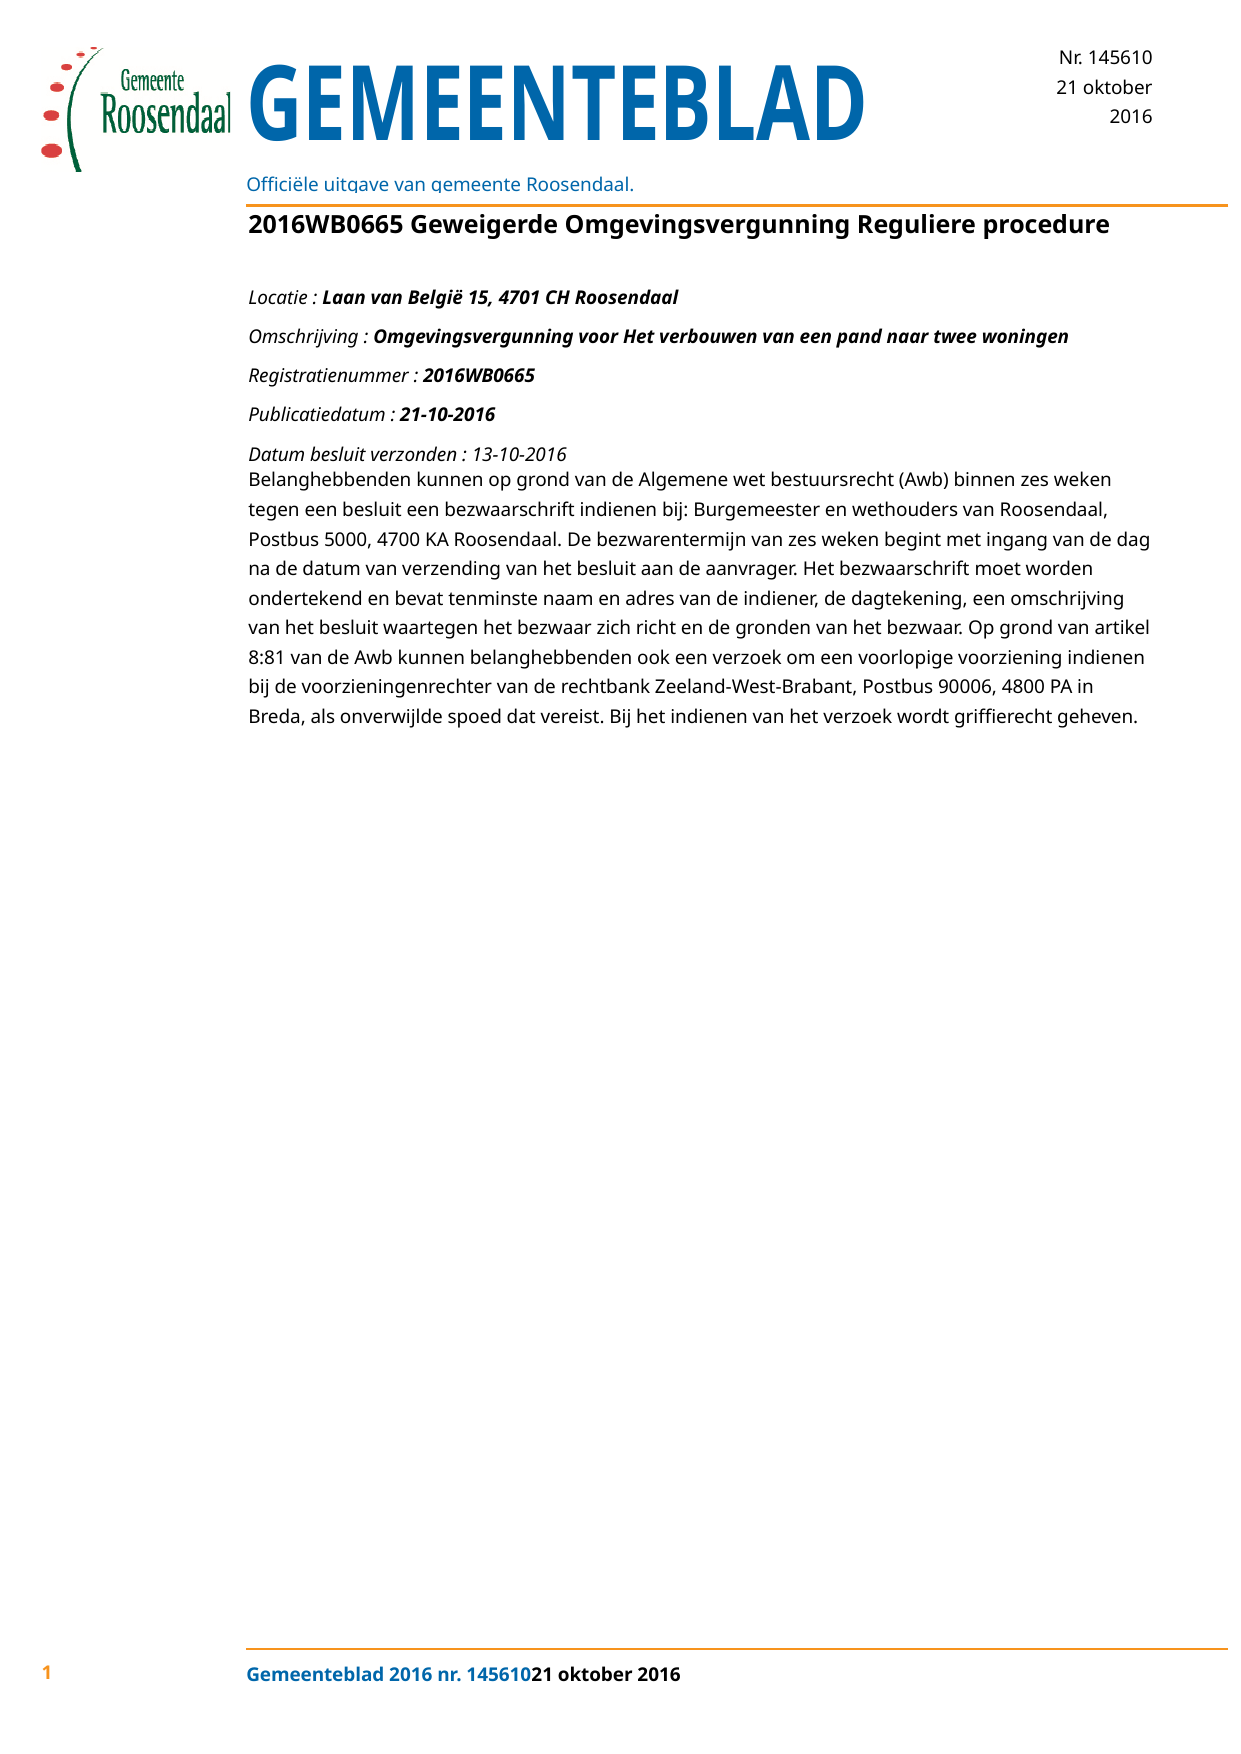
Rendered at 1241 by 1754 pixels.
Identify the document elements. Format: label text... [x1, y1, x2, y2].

text 2016WB0665 Geweigerde Omgevingsvergunning Reguliere procedure [248, 207, 1152, 241]
text Locatie : Laan van België 15, 4701 CH Roosendaal [248, 284, 1152, 309]
text Omschrijving : Omgevingsvergunning voor Het verbouwen van een pand naar twee woningen [248, 323, 1152, 349]
text Belanghebbenden kunnen op grond van de Algemene wet bestuursrecht (Awb) binnen zes weken tegen een besluit een bezwaarschrift indienen bij: Burgemeester en wethouders van Roosendaal, Postbus 5000, 4700 KA Roosendaal. De bezwarentermijn van zes weken begint met ingang van de dag na de datum van verzending van het besluit aan de aanvrager. Het bezwaarschrift moet worden ondertekend en bevat tenminste naam en adres van de indiener, de dagtekening, een omschrijving van het besluit waartegen het bezwaar zich richt en de gronden van het bezwaar. Op grond van artikel 8:81 van de Awb kunnen belanghebbenden ook een verzoek om een voorlopige voorziening indienen bij de voorzieningenrechter van de rechtbank Zeeland-West-Brabant, Postbus 90006, 4800 PA in Breda, als onverwijlde spoed dat vereist. Bij het indienen van het verzoek wordt griffierecht geheven. [248, 467, 1152, 729]
text Datum besluit verzonden : 13-10-2016 [248, 441, 1152, 467]
picture [41, 47, 231, 172]
text Publicatiedatum : 21-10-2016 [248, 402, 1152, 427]
text Registratienummer : 2016WB0665 [248, 362, 1152, 388]
